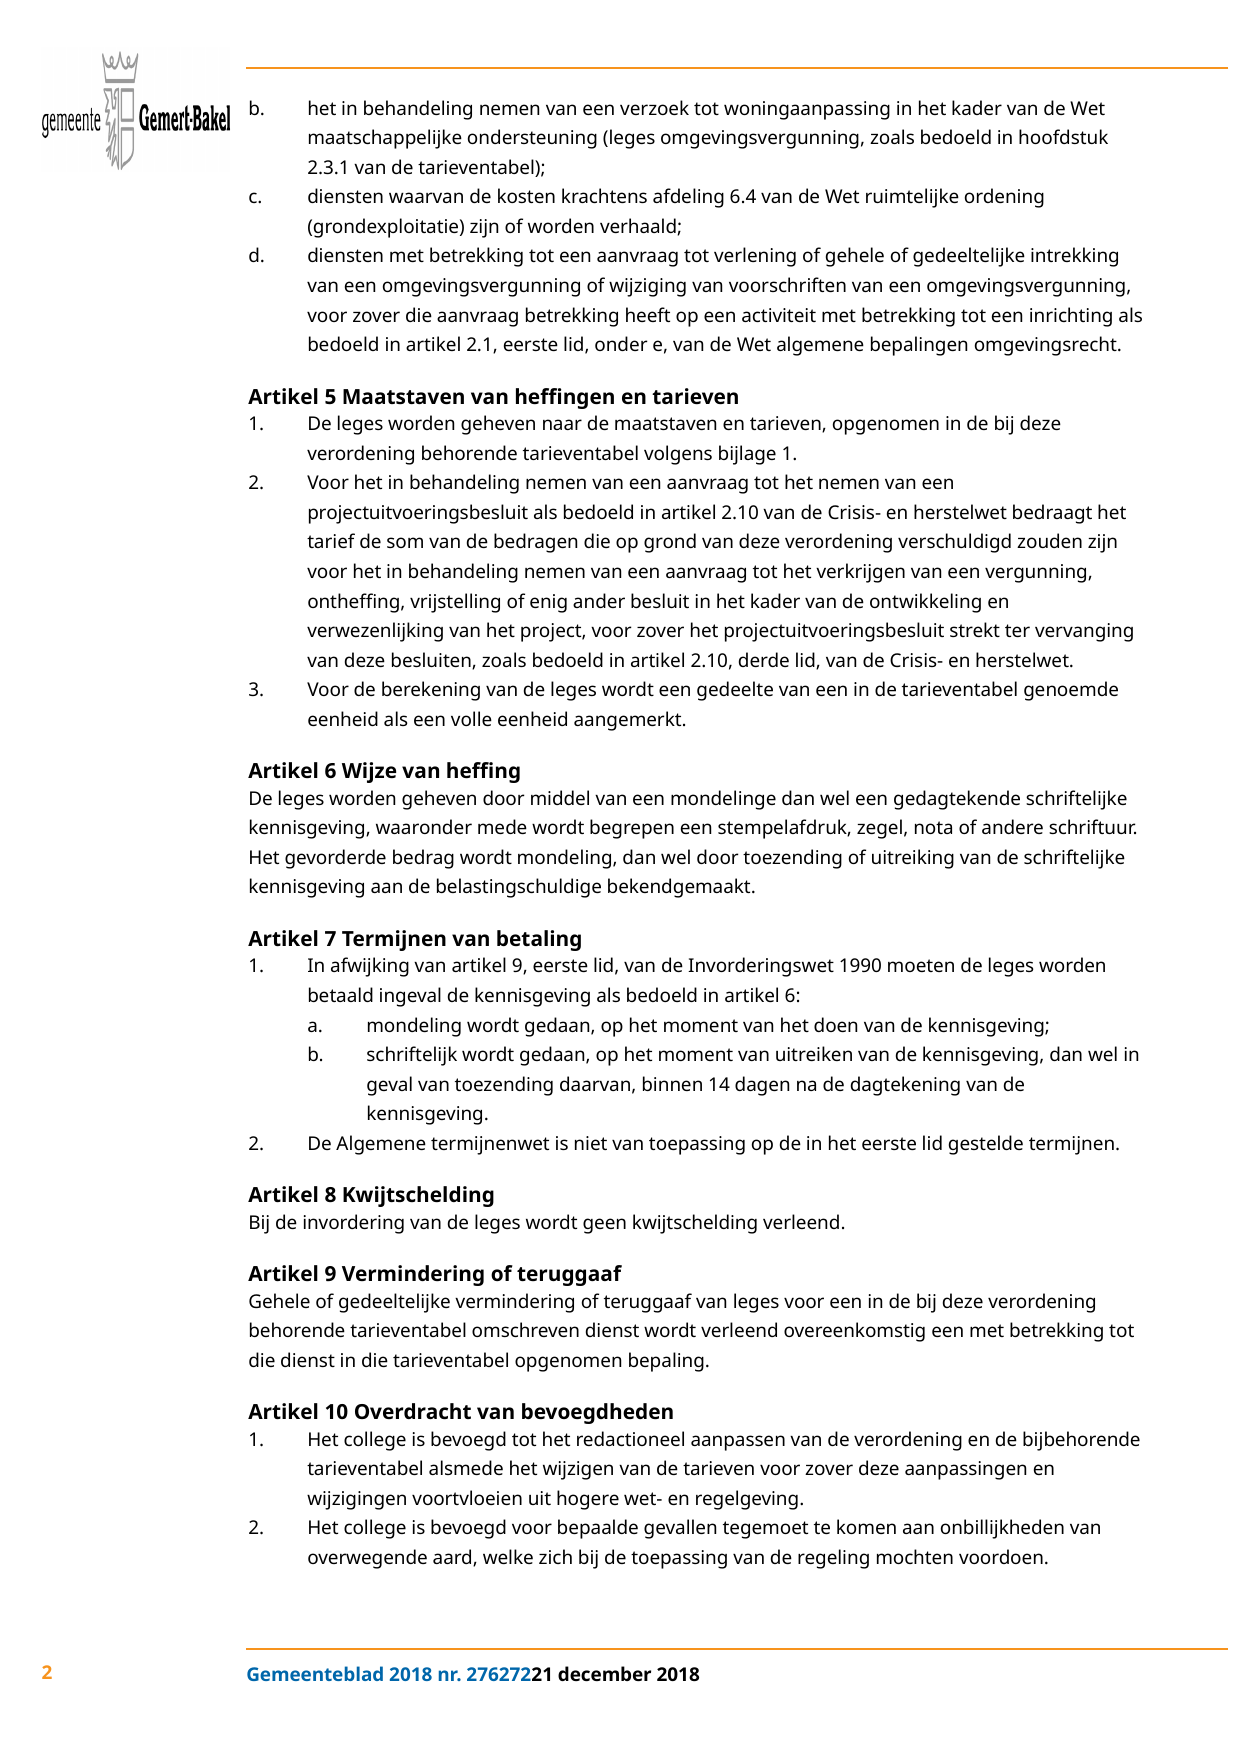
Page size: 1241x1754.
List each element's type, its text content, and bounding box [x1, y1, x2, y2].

list diensten met betrekking tot een aanvraag tot verlening of gehele of gedeeltelijke intrekking van een omgevingsvergunning of wijziging van voorschriften van een omgevingsvergunning, voor zover die aanvraag betrekking heeft op een activiteit met betrekking tot een inrichting als bedoeld in artikel 2.1, eerste lid, onder e, van de Wet algemene bepalingen omgevingsrecht. [248, 243, 1152, 357]
list diensten waarvan de kosten krachtens afdeling 6.4 van de Wet ruimtelijke ordening (grondexploitatie) zijn of worden verhaald; [248, 183, 1152, 239]
list schriftelijk wordt gedaan, op het moment van uitreiken van de kennisgeving, dan wel in geval van toezending daarvan, binnen 14 dagen na de dagtekening van de kennisgeving. [307, 1041, 1152, 1126]
picture [41, 47, 231, 172]
list De leges worden geheven naar de maatstaven en tarieven, opgenomen in de bij deze verordening behorende tarieventabel volgens bijlage 1. [248, 410, 1152, 466]
text Artikel 8 Kwijtschelding [248, 1181, 1152, 1209]
list Voor de berekening van de leges wordt een gedeelte van een in de tarieventabel genoemde eenheid als een volle eenheid aangemerkt. [248, 677, 1152, 732]
text Artikel 10 Overdracht van bevoegdheden [248, 1397, 1152, 1426]
text Artikel 9 Vermindering of teruggaaf [248, 1259, 1152, 1288]
list De Algemene termijnenwet is niet van toepassing op de in het eerste lid gestelde termijnen. [248, 1130, 1152, 1156]
text De leges worden geheven door middel van een mondelinge dan wel een gedagtekende schriftelijke kennisgeving, waaronder mede wordt begrepen een stempelafdruk, zegel, nota of andere schriftuur. Het gevorderde bedrag wordt mondeling, dan wel door toezending of uitreiking van de schriftelijke kennisgeving aan de belastingschuldige bekendgemaakt. [248, 785, 1152, 899]
list mondeling wordt gedaan, op het moment van het doen van de kennisgeving; [307, 1012, 1152, 1037]
text Artikel 5 Maatstaven van heffingen en tarieven [248, 382, 1152, 410]
text Bij de invordering van de leges wordt geen kwijtschelding verleend. [248, 1209, 1152, 1235]
list Voor het in behandeling nemen van een aanvraag tot het nemen van een projectuitvoeringsbesluit als bedoeld in artikel 2.10 van de Crisis- en herstelwet bedraagt het tarief de som van de bedragen die op grond van deze verordening verschuldigd zouden zijn voor het in behandeling nemen van een aanvraag tot het verkrijgen van een vergunning, ontheffing, vrijstelling of enig ander besluit in het kader van de ontwikkeling en verwezenlijking van het project, voor zover het projectuitvoeringsbesluit strekt ter vervanging van deze besluiten, zoals bedoeld in artikel 2.10, derde lid, van de Crisis- en herstelwet. [248, 469, 1152, 673]
list Het college is bevoegd tot het redactioneel aanpassen van de verordening en de bijbehorende tarieventabel alsmede het wijzigen van de tarieven voor zover deze aanpassingen en wijzigingen voortvloeien uit hogere wet- en regelgeving. [248, 1426, 1152, 1511]
list Het college is bevoegd voor bepaalde gevallen tegemoet te komen aan onbillijkheden van overwegende aard, welke zich bij de toepassing van de regeling mochten voordoen. [248, 1514, 1152, 1570]
text Artikel 6 Wijze van heffing [248, 757, 1152, 785]
text Gehele of gedeeltelijke vermindering of teruggaaf van leges voor een in de bij deze verordening behorende tarieventabel omschreven dienst wordt verleend overeenkomstig een met betrekking tot die dienst in die tarieventabel opgenomen bepaling. [248, 1288, 1152, 1373]
list In afwijking van artikel 9, eerste lid, van de Invorderingswet 1990 moeten de leges worden betaald ingeval de kennisgeving als bedoeld in artikel 6: [248, 953, 1152, 1008]
text Artikel 7 Termijnen van betaling [248, 924, 1152, 953]
list het in behandeling nemen van een verzoek tot woningaanpassing in het kader van de Wet maatschappelijke ondersteuning (leges omgevingsvergunning, zoals bedoeld in hoofdstuk 2.3.1 van de tarieventabel); [248, 95, 1152, 180]
